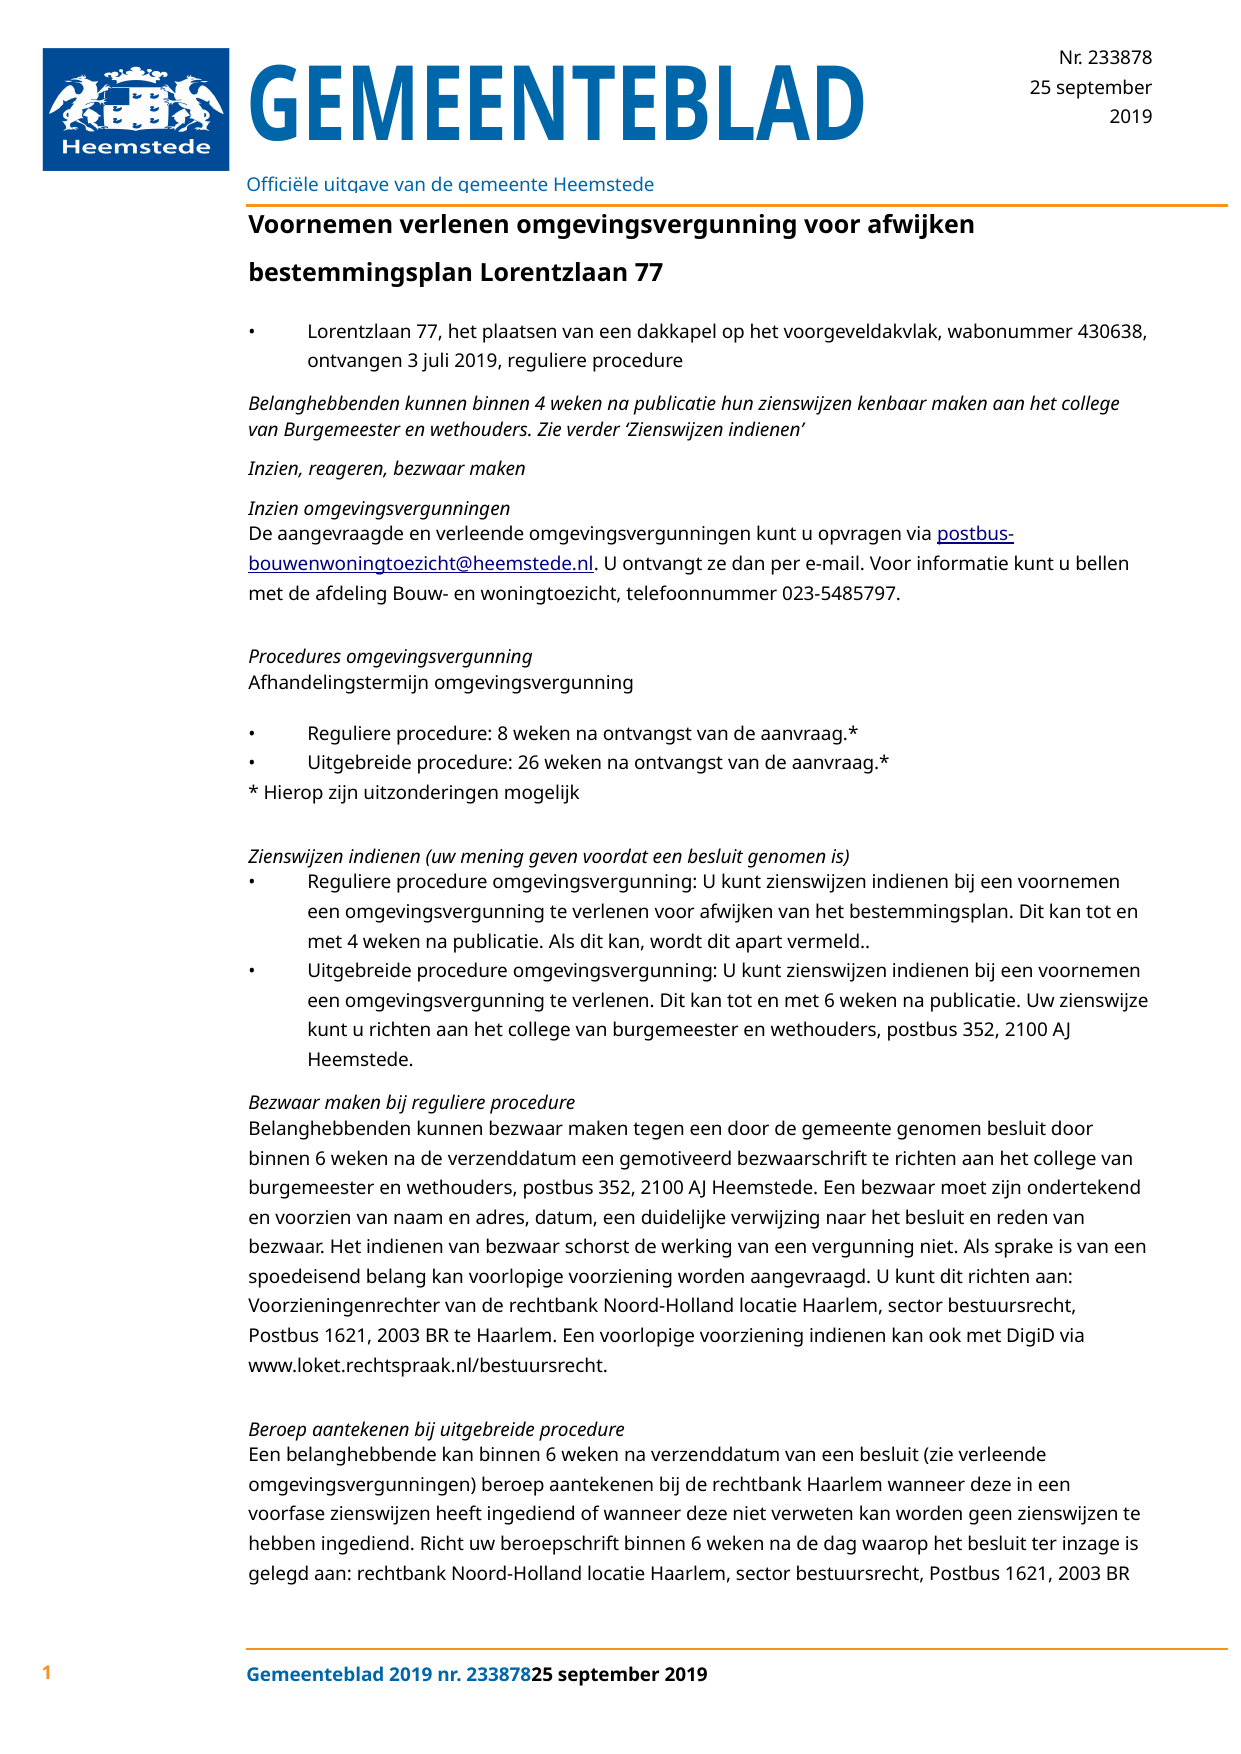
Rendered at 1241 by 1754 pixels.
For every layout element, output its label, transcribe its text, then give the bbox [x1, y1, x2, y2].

text Belanghebbenden kunnen bezwaar maken tegen een door de gemeente genomen besluit door binnen 6 weken na de verzenddatum een gemotiveerd bezwaarschrift te richten aan het college van burgemeester en wethouders, postbus 352, 2100 AJ Heemstede. Een bezwaar moet zijn ondertekend en voorzien van naam en adres, datum, een duidelijke verwijzing naar het besluit en reden van bezwaar. Het indienen van bezwaar schorst de werking van een vergunning niet. Als sprake is van een spoedeisend belang kan voorlopige voorziening worden aangevraagd. U kunt dit richten aan: Voorzieningenrechter van de rechtbank Noord-Holland locatie Haarlem, sector bestuursrecht, Postbus 1621, 2003 BR te Haarlem. Een voorlopige voorziening indienen kan ook met DigiD via www.loket.rechtspraak.nl/bestuursrecht. [248, 1115, 1152, 1377]
text Beroep aantekenen bij uitgebreide procedure [248, 1416, 1152, 1441]
text Belanghebbenden kunnen binnen 4 weken na publicatie hun zienswijzen kenbaar maken aan het college van Burgemeester en wethouders. Zie verder ‘Zienswijzen indienen’ [248, 391, 1152, 442]
text Voornemen verlenen omgevingsvergunning voor afwijken bestemmingsplan Lorentzlaan 77 [248, 207, 1152, 288]
picture [41, 47, 231, 172]
list Lorentzlaan 77, het plaatsen van een dakkapel op het voorgeveldakvlak, wabonummer 430638, ontvangen 3 juli 2019, reguliere procedure [248, 318, 1152, 373]
text Procedures omgevingsvergunning [248, 644, 1152, 669]
text * Hierop zijn uitzonderingen mogelijk [248, 779, 1152, 805]
list Uitgebreide procedure omgevingsvergunning: U kunt zienswijzen indienen bij een voornemen een omgevingsvergunning te verlenen. Dit kan tot en met 6 weken na publicatie. Uw zienswijze kunt u richten aan het college van burgemeester en wethouders, postbus 352, 2100 AJ Heemstede. [248, 957, 1152, 1072]
text Afhandelingstermijn omgevingsvergunning [248, 669, 1152, 695]
text Een belanghebbende kan binnen 6 weken na verzenddatum van een besluit (zie verleende omgevingsvergunningen) beroep aantekenen bij de rechtbank Haarlem wanneer deze in een voorfase zienswijzen heeft ingediend of wanneer deze niet verweten kan worden geen zienswijzen te hebben ingediend. Richt uw beroepschrift binnen 6 weken na de dag waarop het besluit ter inzage is gelegd aan: rechtbank Noord-Holland locatie Haarlem, sector bestuursrecht, Postbus 1621, 2003 BR [248, 1441, 1152, 1586]
text De aangevraagde en verleende omgevingsvergunningen kunt u opvragen via postbus-bouwenwoningtoezicht@heemstede.nl. U ontvangt ze dan per e-mail. Voor informatie kunt u bellen met de afdeling Bouw- en woningtoezicht, telefoonnummer 023-5485797. [248, 521, 1152, 606]
list Uitgebreide procedure: 26 weken na ontvangst van de aanvraag.* [248, 749, 1152, 775]
text Inzien, reageren, bezwaar maken [248, 456, 1152, 481]
text Zienswijzen indienen (uw mening geven voordat een besluit genomen is) [248, 843, 1152, 869]
list Reguliere procedure omgevingsvergunning: U kunt zienswijzen indienen bij een voornemen een omgevingsvergunning te verlenen voor afwijken van het bestemmingsplan. Dit kan tot en met 4 weken na publicatie. Als dit kan, wordt dit apart vermeld.. [248, 869, 1152, 954]
list Reguliere procedure: 8 weken na ontvangst van de aanvraag.* [248, 720, 1152, 746]
text Inzien omgevingsvergunningen [248, 495, 1152, 521]
text Bezwaar maken bij reguliere procedure [248, 1089, 1152, 1115]
